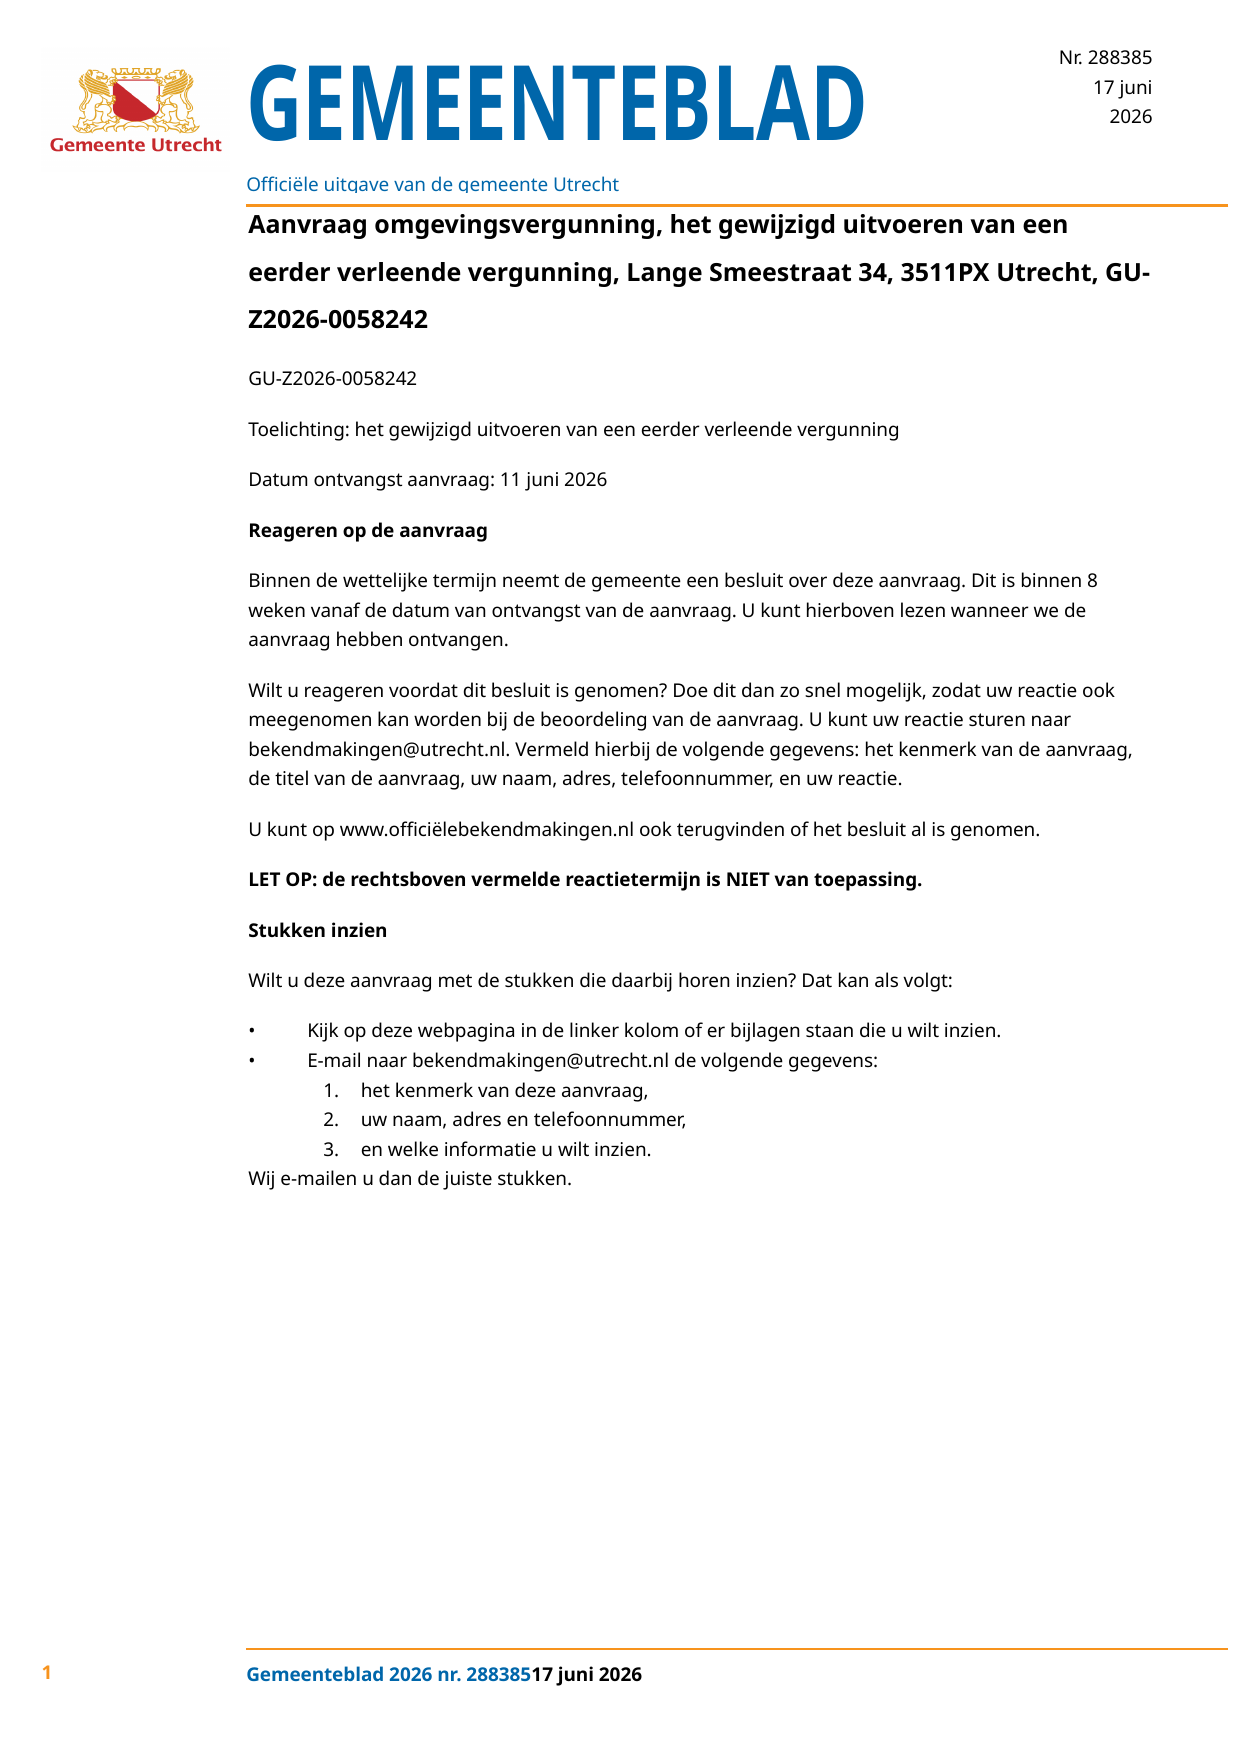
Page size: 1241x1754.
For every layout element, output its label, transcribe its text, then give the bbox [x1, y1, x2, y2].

text U kunt op www.officiëlebekendmakingen.nl ook terugvinden of het besluit al is genomen. [248, 816, 1152, 842]
text LET OP: de rechtsboven vermelde reactietermijn is NIET van toepassing. [248, 866, 1152, 892]
text Reageren op de aanvraag [248, 517, 1152, 542]
text Stukken inzien [248, 917, 1152, 942]
list E-mail naar bekendmakingen@utrecht.nl de volgende gegevens: [248, 1047, 1152, 1073]
text Binnen de wettelijke termijn neemt de gemeente een besluit over deze aanvraag. Dit is binnen 8 weken vanaf de datum van ontvangst van de aanvraag. U kunt hierboven lezen wanneer we de aanvraag hebben ontvangen. [248, 567, 1152, 652]
text Wij e-mailen u dan de juiste stukken. [248, 1166, 1152, 1191]
text Aanvraag omgevingsvergunning, het gewijzigd uitvoeren van een eerder verleende vergunning, Lange Smeestraat 34, 3511PX Utrecht, GU-Z2026-0058242 [248, 207, 1152, 336]
text Toelichting: het gewijzigd uitvoeren van een eerder verleende vergunning [248, 416, 1152, 442]
text GU-Z2026-0058242 [248, 366, 1152, 391]
text Wilt u reageren voordat dit besluit is genomen? Doe dit dan zo snel mogelijk, zodat uw reactie ook meegenomen kan worden bij de beoordeling van de aanvraag. U kunt uw reactie sturen naar bekendmakingen@utrecht.nl. Vermeld hierbij de volgende gegevens: het kenmerk van de aanvraag, de titel van de aanvraag, uw naam, adres, telefoonnummer, en uw reactie. [248, 677, 1152, 791]
list uw naam, adres en telefoonnummer, [323, 1106, 1152, 1132]
list Kijk op deze webpagina in de linker kolom of er bijlagen staan die u wilt inzien. [248, 1018, 1152, 1043]
list het kenmerk van deze aanvraag, [323, 1077, 1152, 1102]
list en welke informatie u wilt inzien. [323, 1136, 1152, 1162]
text Wilt u deze aanvraag met de stukken die daarbij horen inzien? Dat kan als volgt: [248, 967, 1152, 993]
text Datum ontvangst aanvraag: 11 juni 2026 [248, 466, 1152, 492]
picture [41, 47, 231, 172]
